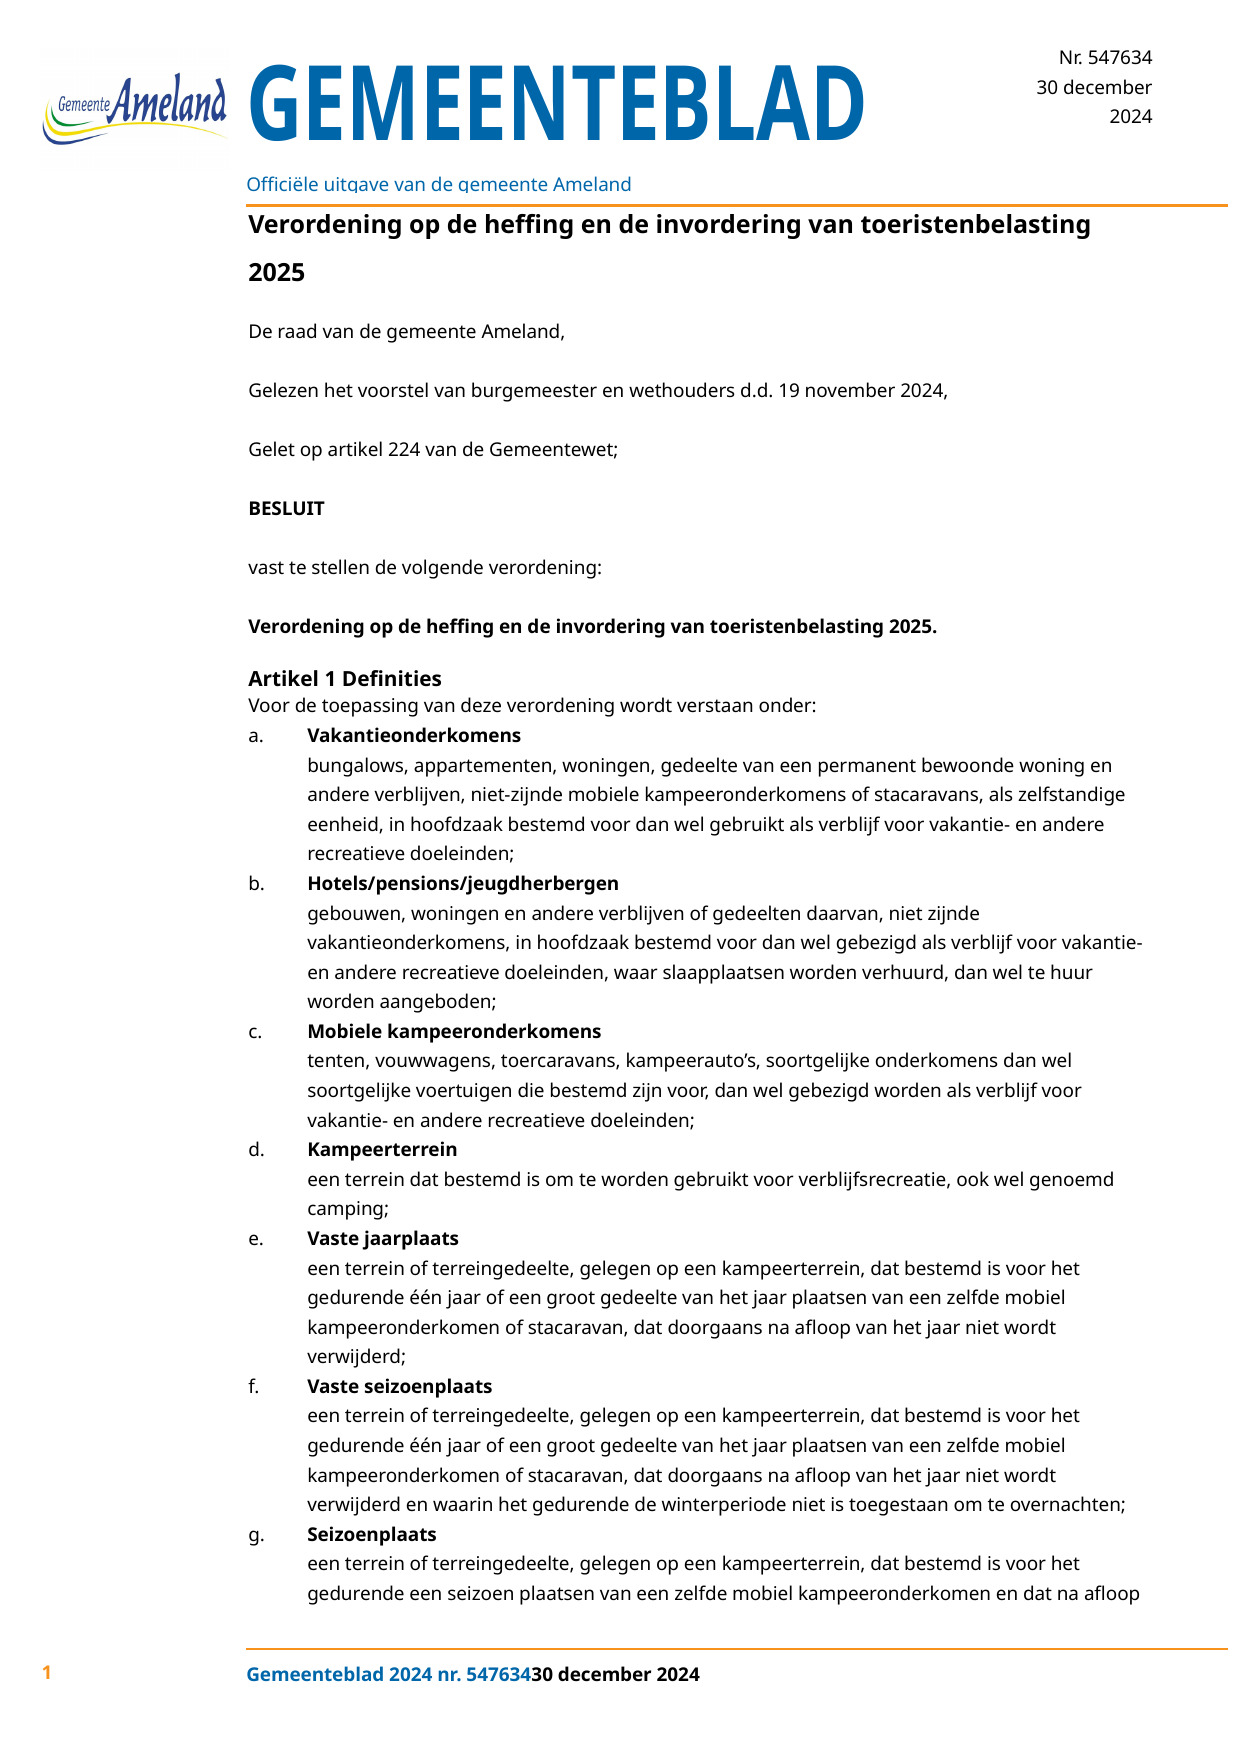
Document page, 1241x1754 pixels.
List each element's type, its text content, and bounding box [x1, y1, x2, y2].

list een terrein dat bestemd is om te worden gebruikt voor verblijfsrecreatie, ook wel genoemd camping; [248, 1166, 1152, 1221]
list Kampeerterrein [248, 1136, 1152, 1162]
text vast te stellen de volgende verordening: [248, 554, 1152, 580]
text Verordening op de heffing en de invordering van toeristenbelasting 2025. [248, 614, 1152, 639]
list Vaste seizoenplaats [248, 1373, 1152, 1399]
text Artikel 1 Definities [248, 664, 1152, 693]
text Gelet op artikel 224 van de Gemeentewet; [248, 436, 1152, 462]
list Vaste jaarplaats [248, 1225, 1152, 1251]
list Mobiele kampeeronderkomens [248, 1018, 1152, 1044]
text Gelezen het voorstel van burgemeester en wethouders d.d. 19 november 2024, [248, 377, 1152, 403]
list gebouwen, woningen en andere verblijven of gedeelten daarvan, niet zijnde vakantieonderkomens, in hoofdzaak bestemd voor dan wel gebezigd als verblijf voor vakantie- en andere recreatieve doeleinden, waar slaapplaatsen worden verhuurd, dan wel te huur worden aangeboden; [248, 900, 1152, 1014]
list een terrein of terreingedeelte, gelegen op een kampeerterrein, dat bestemd is voor het gedurende één jaar of een groot gedeelte van het jaar plaatsen van een zelfde mobiel kampeeronderkomen of stacaravan, dat doorgaans na afloop van het jaar niet wordt verwijderd; [248, 1255, 1152, 1369]
text Verordening op de heffing en de invordering van toeristenbelasting 2025 [248, 207, 1152, 288]
list tenten, vouwwagens, toercaravans, kampeerauto’s, soortgelijke onderkomens dan wel soortgelijke voertuigen die bestemd zijn voor, dan wel gebezigd worden als verblijf voor vakantie- en andere recreatieve doeleinden; [248, 1048, 1152, 1132]
text De raad van de gemeente Ameland, [248, 318, 1152, 344]
text Voor de toepassing van deze verordening wordt verstaan onder: [248, 693, 1152, 718]
list een terrein of terreingedeelte, gelegen op een kampeerterrein, dat bestemd is voor het gedurende een seizoen plaatsen van een zelfde mobiel kampeeronderkomen en dat na afloop [248, 1551, 1152, 1606]
list Seizoenplaats [248, 1521, 1152, 1547]
list Vakantieonderkomens [248, 722, 1152, 748]
list bungalows, appartementen, woningen, gedeelte van een permanent bewoonde woning en andere verblijven, niet-zijnde mobiele kampeeronderkomens of stacaravans, als zelfstandige eenheid, in hoofdzaak bestemd voor dan wel gebruikt als verblijf voor vakantie- en andere recreatieve doeleinden; [248, 752, 1152, 866]
text BESLUIT [248, 495, 1152, 521]
list Hotels/pensions/jeugdherbergen [248, 870, 1152, 896]
picture [41, 47, 231, 172]
list een terrein of terreingedeelte, gelegen op een kampeerterrein, dat bestemd is voor het gedurende één jaar of een groot gedeelte van het jaar plaatsen van een zelfde mobiel kampeeronderkomen of stacaravan, dat doorgaans na afloop van het jaar niet wordt verwijderd en waarin het gedurende de winterperiode niet is toegestaan om te overnachten; [248, 1403, 1152, 1517]
